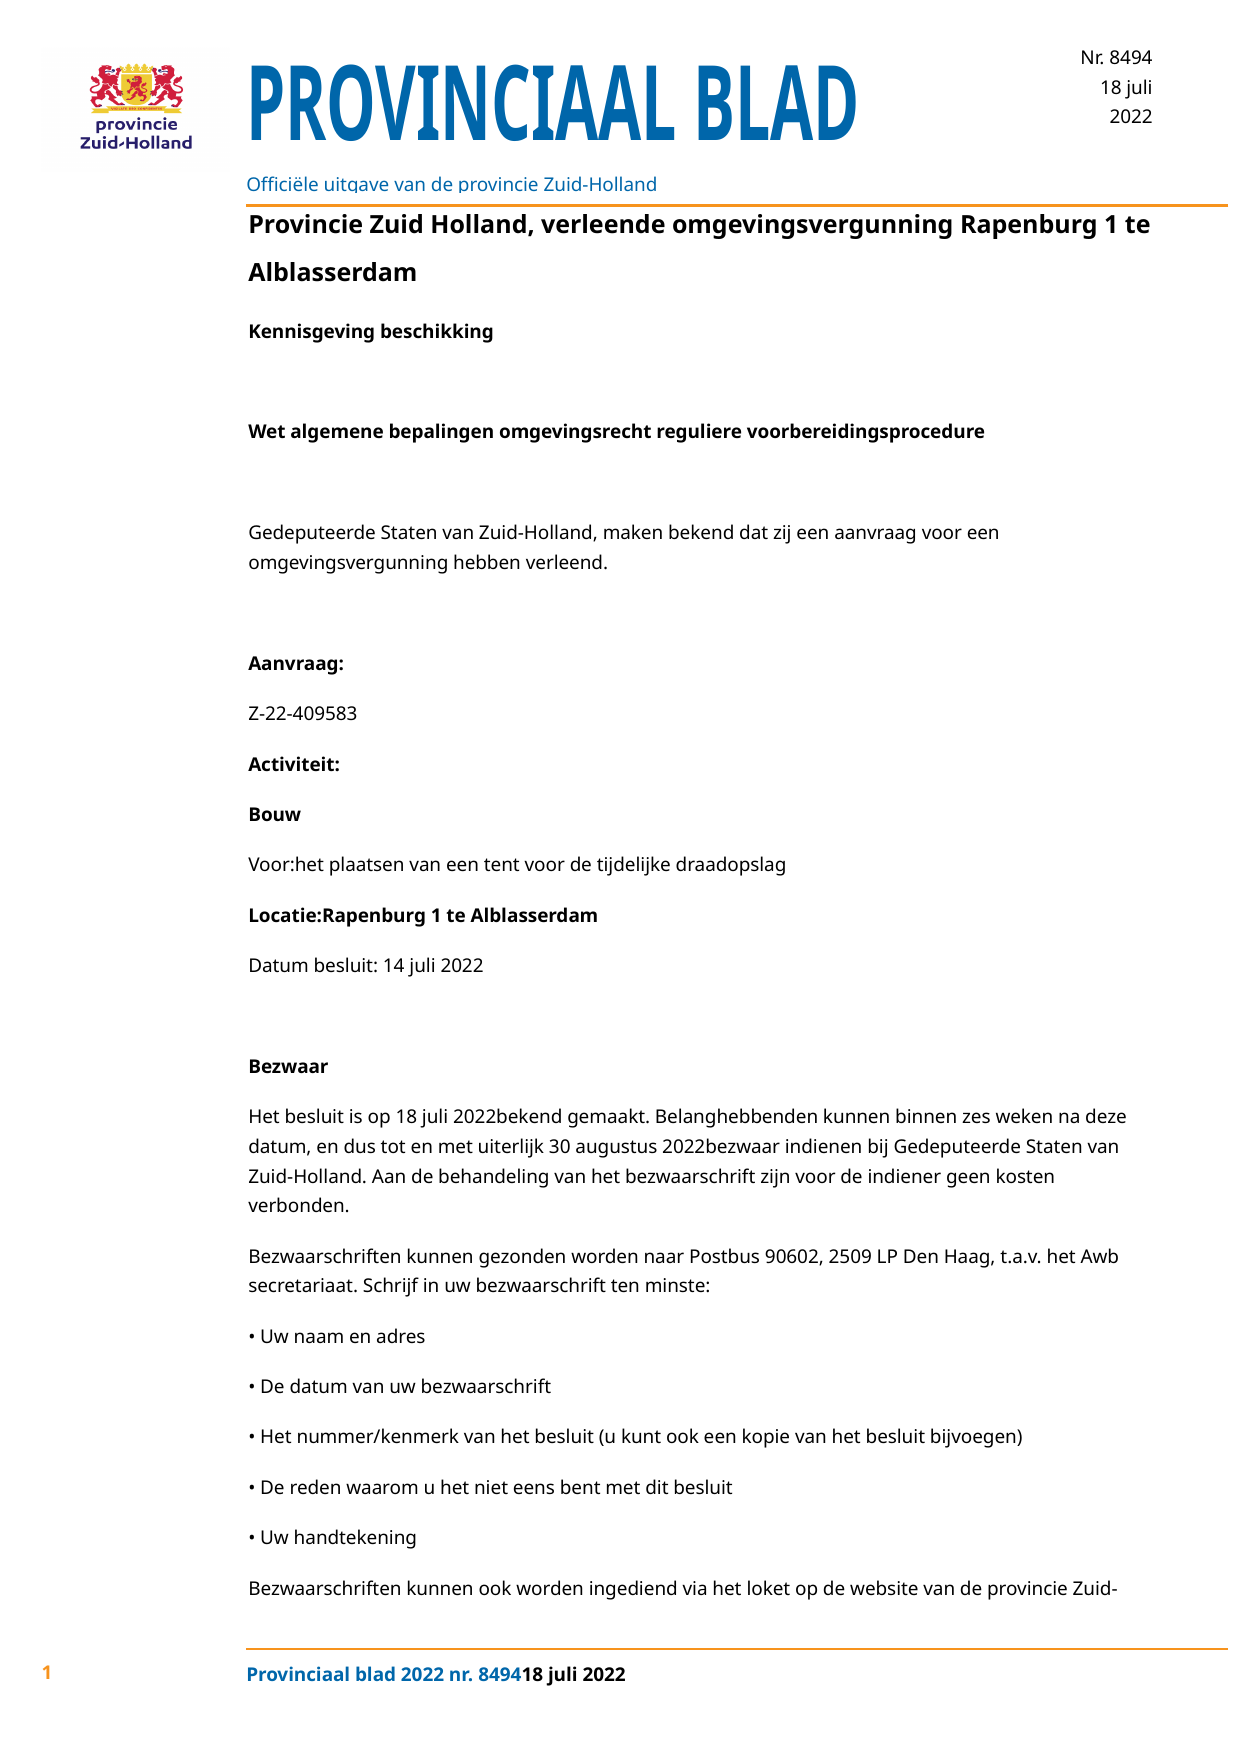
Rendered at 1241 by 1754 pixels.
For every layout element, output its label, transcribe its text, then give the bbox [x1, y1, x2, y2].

text Bezwaarschriften kunnen ook worden ingediend via het loket op de website van de provincie Zuid- [248, 1575, 1152, 1601]
text Activiteit: [248, 751, 1152, 777]
text • Uw naam en adres [248, 1323, 1152, 1349]
text Bouw [248, 801, 1152, 827]
text Kennisgeving beschikking [248, 318, 1152, 344]
text Het besluit is op 18 juli 2022bekend gemaakt. Belanghebbenden kunnen binnen zes weken na deze datum, en dus tot en met uiterlijk 30 augustus 2022bezwaar indienen bij Gedeputeerde Staten van Zuid-Holland. Aan de behandeling van het bezwaarschrift zijn voor de indiener geen kosten verbonden. [248, 1104, 1152, 1218]
text • Het nummer/kenmerk van het besluit (u kunt ook een kopie van het besluit bijvoegen) [248, 1424, 1152, 1449]
text Voor:het plaatsen van een tent voor de tijdelijke draadopslag [248, 852, 1152, 877]
text Provincie Zuid Holland, verleende omgevingsvergunning Rapenburg 1 te Alblasserdam [248, 207, 1152, 288]
text • De reden waarom u het niet eens bent met dit besluit [248, 1474, 1152, 1500]
text Z-22-409583 [248, 700, 1152, 726]
text • Uw handtekening [248, 1524, 1152, 1550]
text Wet algemene bepalingen omgevingsrecht reguliere voorbereidingsprocedure [248, 419, 1152, 444]
picture [41, 47, 231, 172]
text Gedeputeerde Staten van Zuid-Holland, maken bekend dat zij een aanvraag voor een omgevingsvergunning hebben verleend. [248, 519, 1152, 575]
text Aanvraag: [248, 650, 1152, 676]
text Datum besluit: 14 juli 2022 [248, 952, 1152, 978]
text Bezwaar [248, 1053, 1152, 1079]
text Locatie:Rapenburg 1 te Alblasserdam [248, 902, 1152, 928]
text Bezwaarschriften kunnen gezonden worden naar Postbus 90602, 2509 LP Den Haag, t.a.v. het Awb secretariaat. Schrijf in uw bezwaarschrift ten minste: [248, 1243, 1152, 1298]
text • De datum van uw bezwaarschrift [248, 1373, 1152, 1399]
